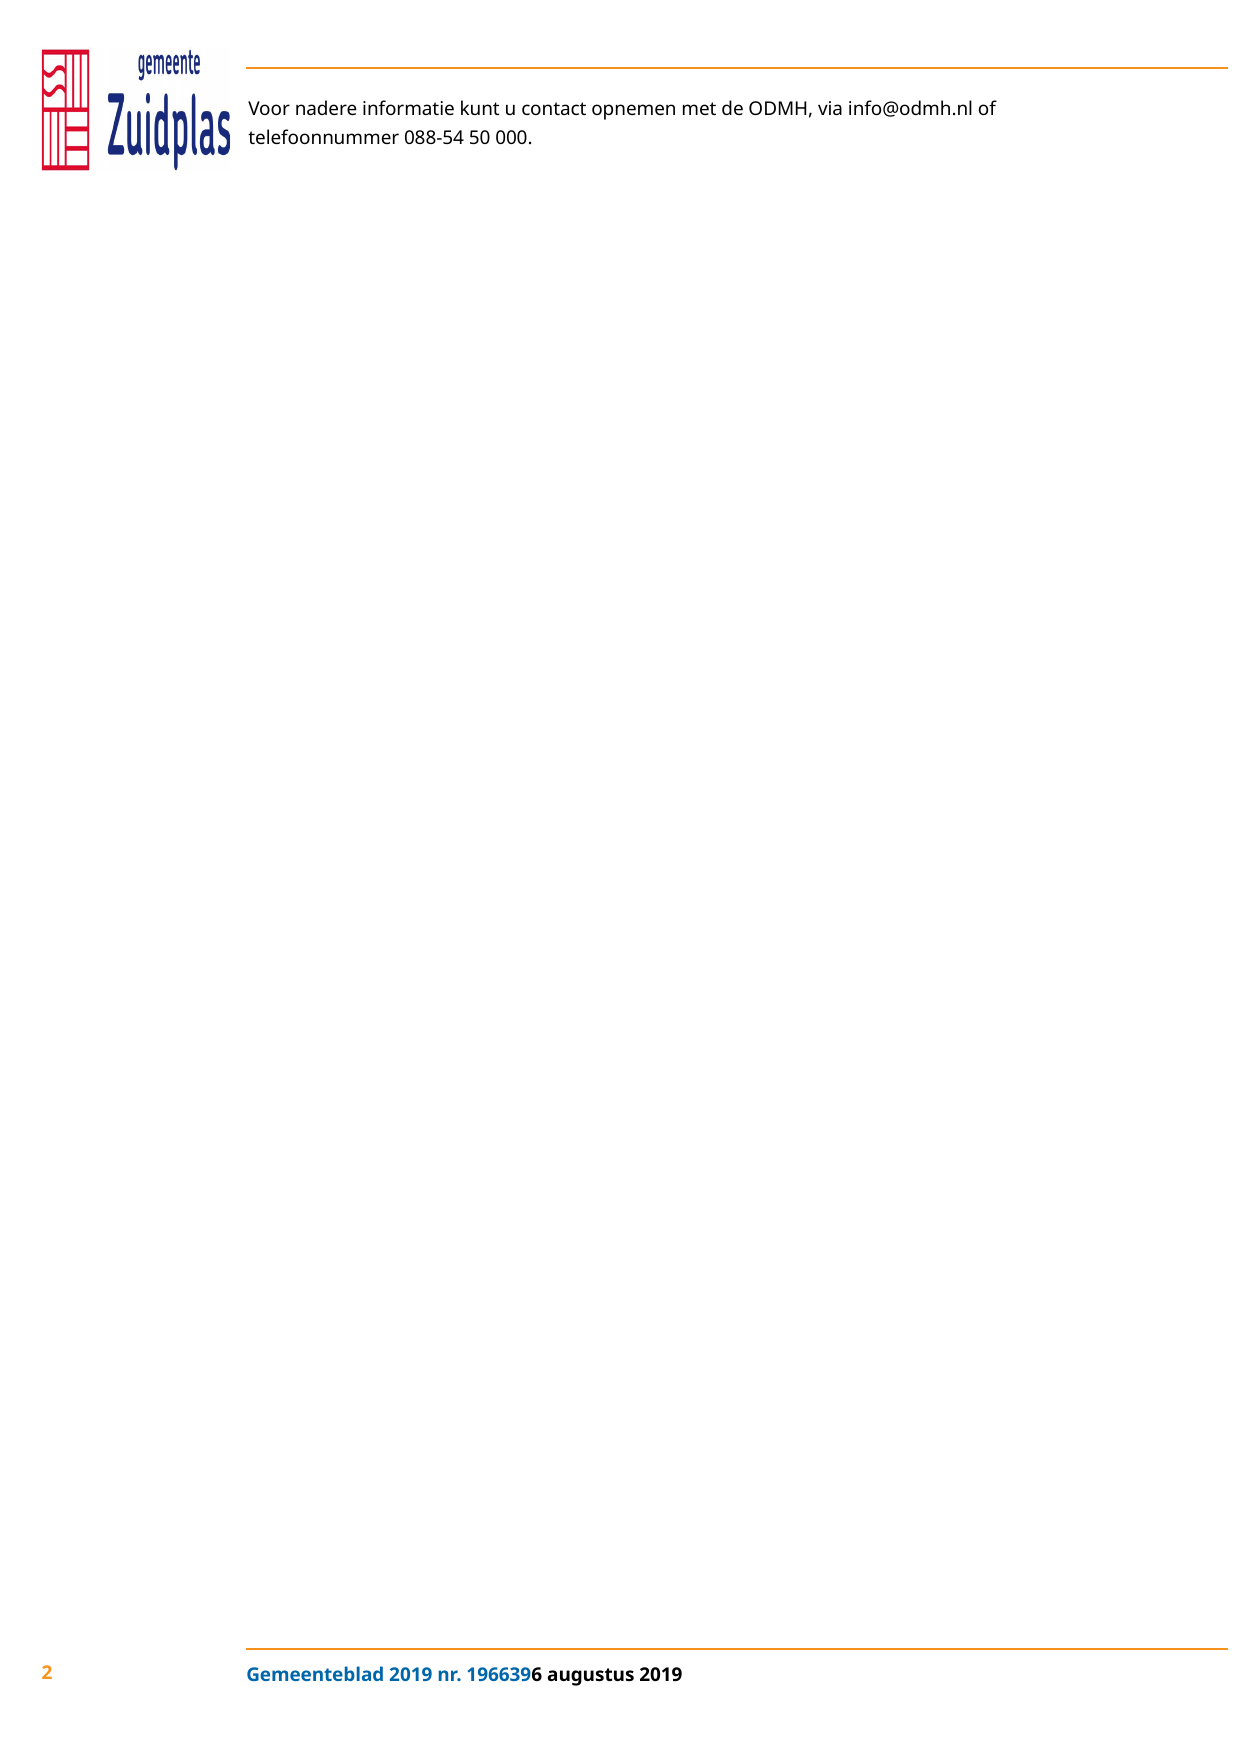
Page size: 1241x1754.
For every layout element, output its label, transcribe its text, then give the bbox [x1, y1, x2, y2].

picture [41, 47, 231, 172]
text Voor nadere informatie kunt u contact opnemen met de ODMH, via info@odmh.nl of telefoonnummer 088-54 50 000. [248, 95, 1152, 150]
